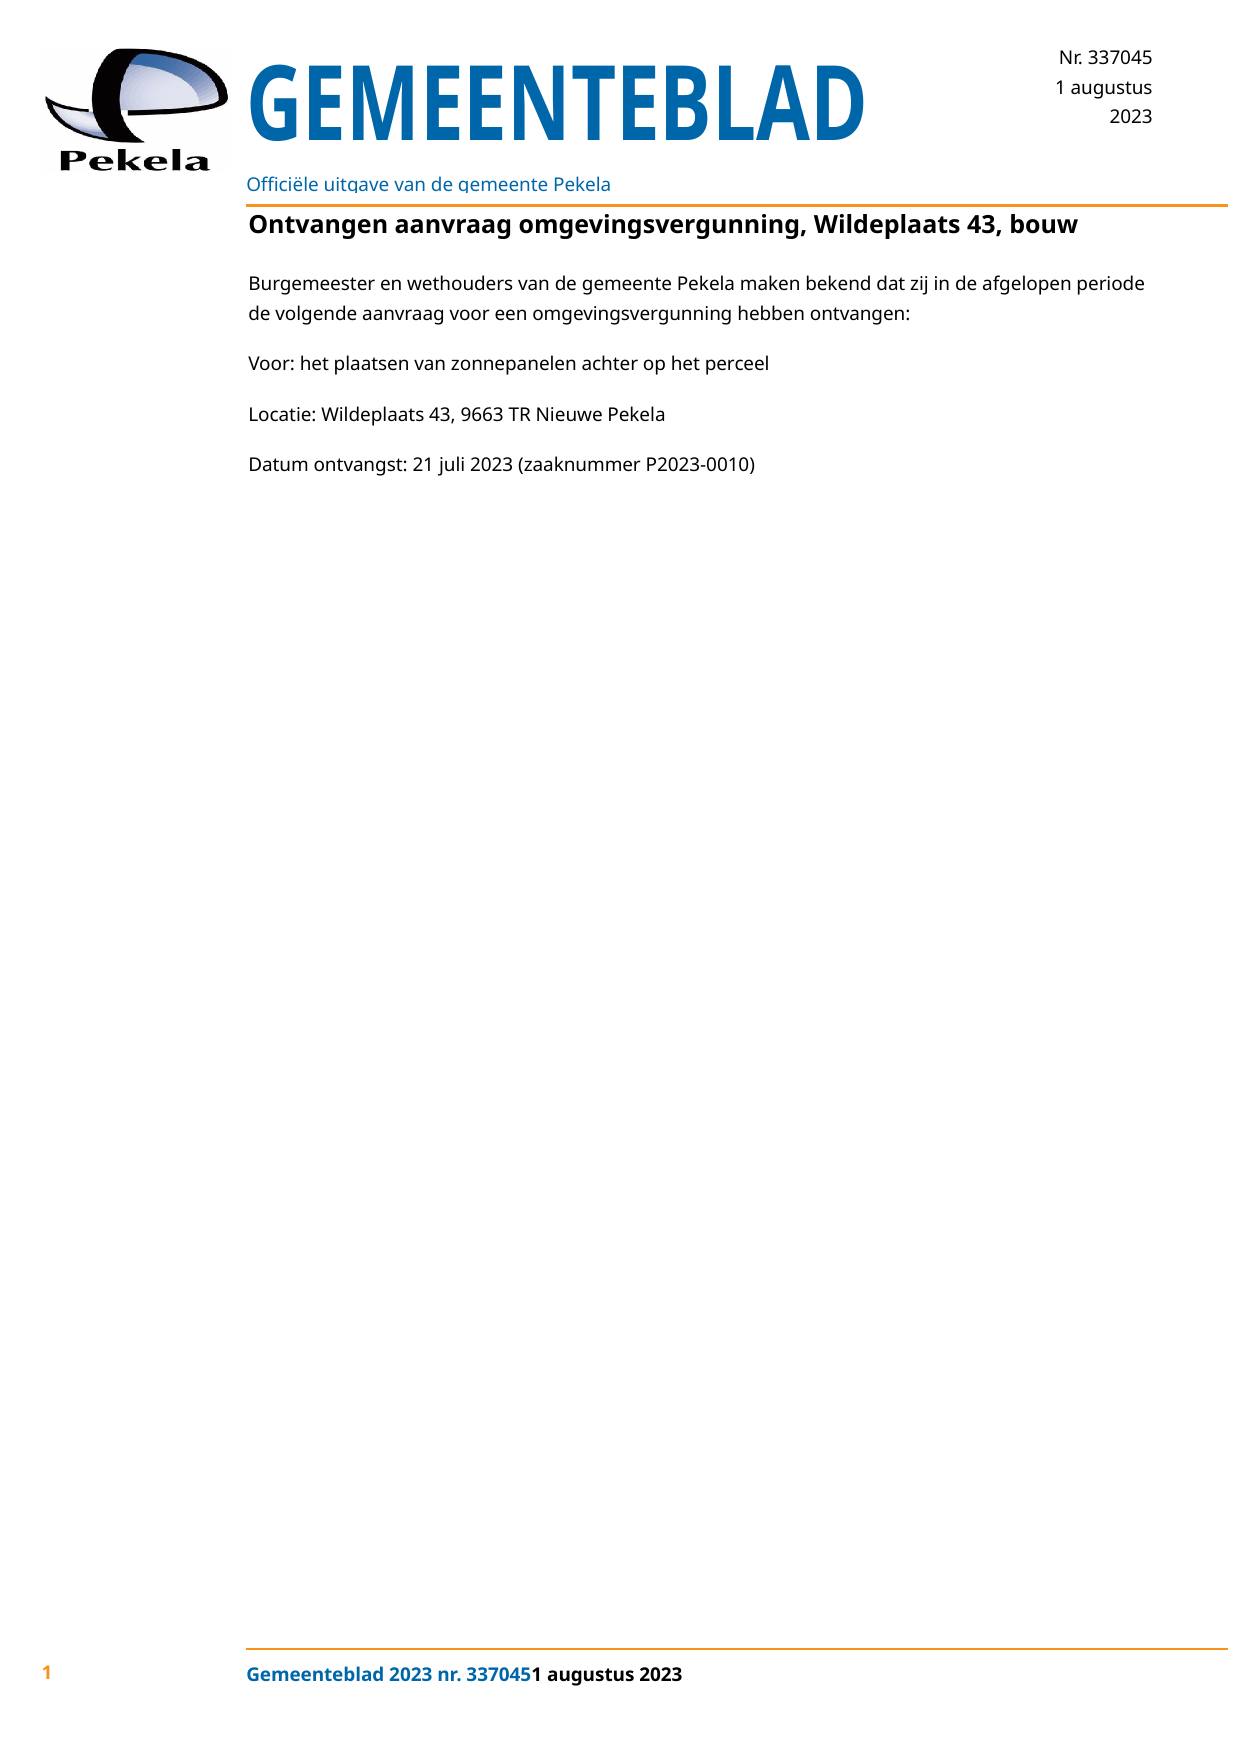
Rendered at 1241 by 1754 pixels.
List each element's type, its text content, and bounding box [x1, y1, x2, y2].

text Ontvangen aanvraag omgevingsvergunning, Wildeplaats 43, bouw [248, 207, 1152, 241]
text Burgemeester en wethouders van de gemeente Pekela maken bekend dat zij in de afgelopen periode de volgende aanvraag voor een omgevingsvergunning hebben ontvangen: [248, 270, 1152, 326]
text Voor: het plaatsen van zonnepanelen achter op het perceel [248, 350, 1152, 376]
picture [41, 47, 231, 172]
text Datum ontvangst: 21 juli 2023 (zaaknummer P2023-0010) [248, 451, 1152, 477]
text Locatie: Wildeplaats 43, 9663 TR Nieuwe Pekela [248, 401, 1152, 426]
